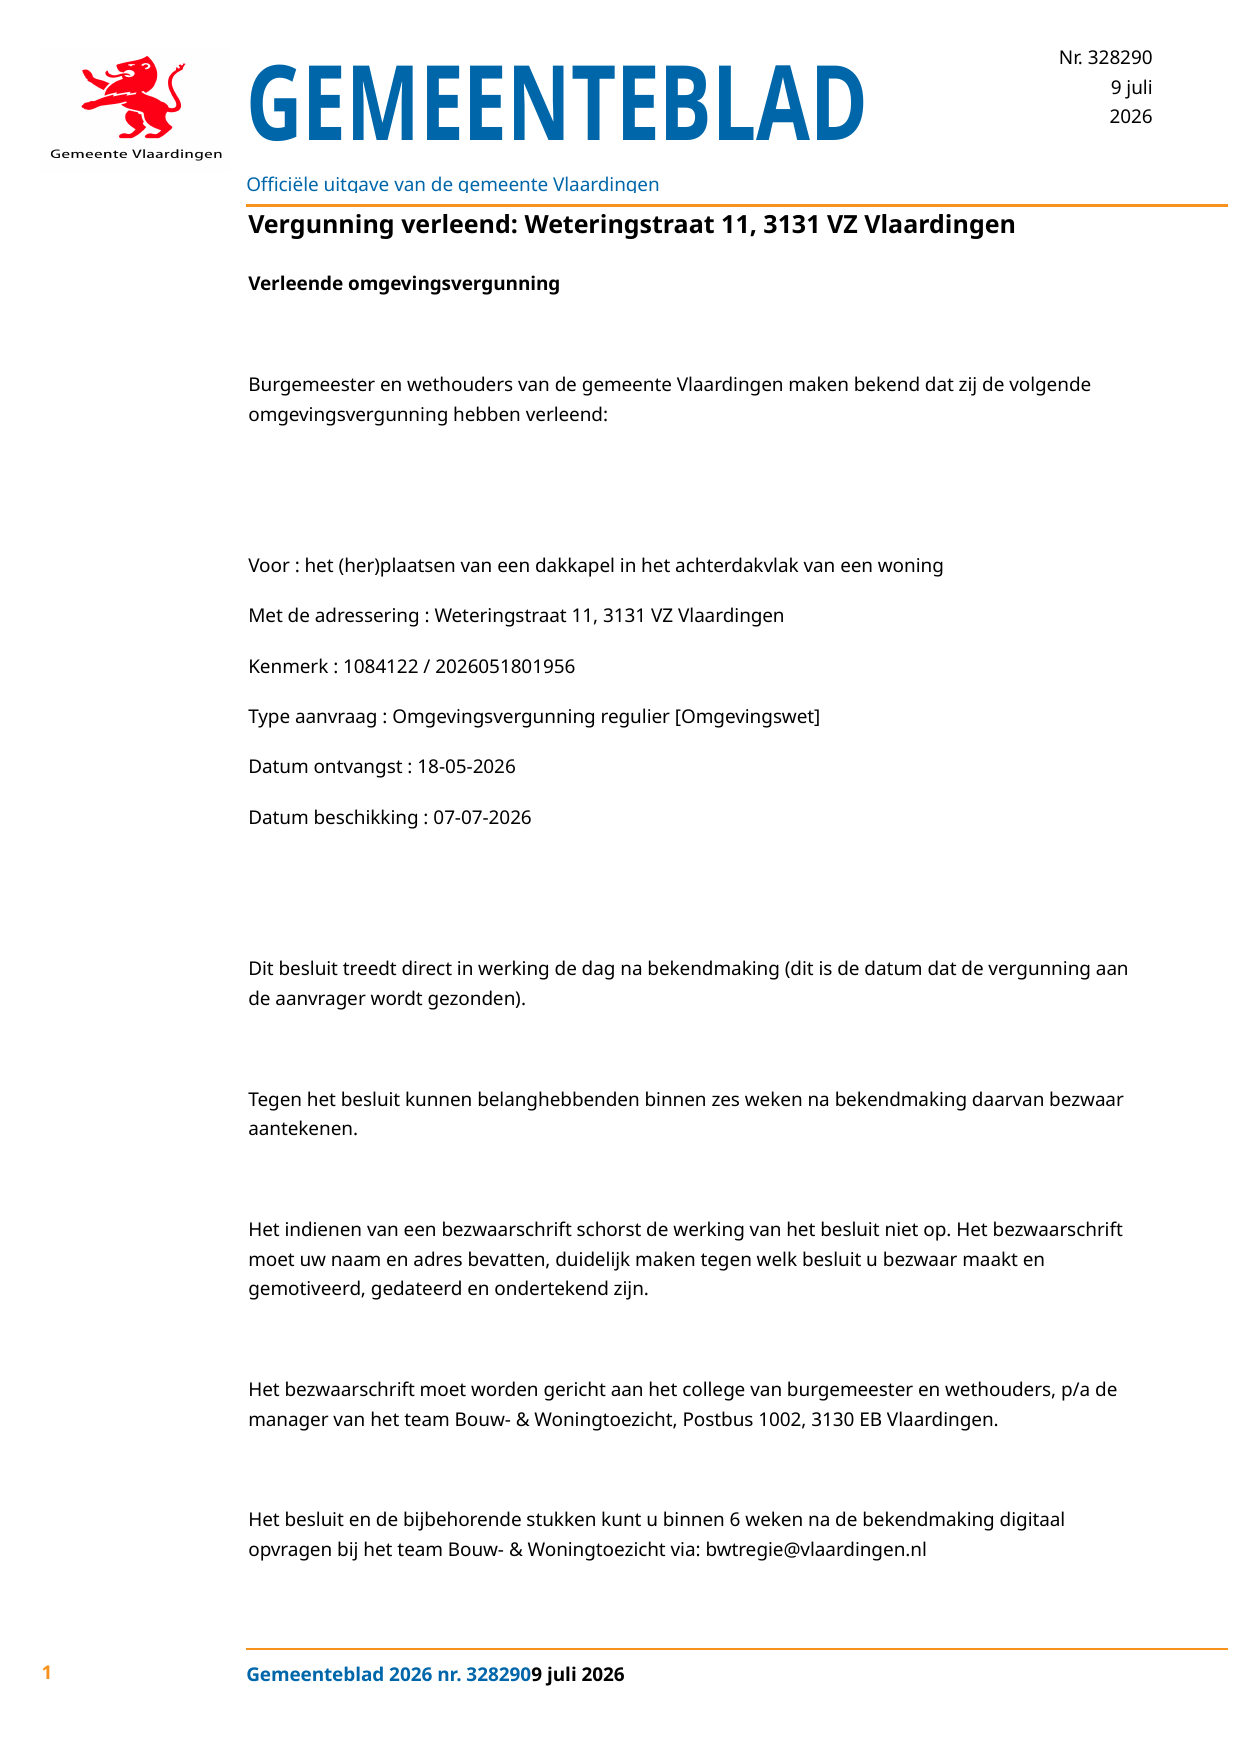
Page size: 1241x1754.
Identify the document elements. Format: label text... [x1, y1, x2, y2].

picture [41, 47, 231, 172]
text Voor : het (her)plaatsen van een dakkapel in het achterdakvlak van een woning [248, 552, 1152, 578]
text Burgemeester en wethouders van de gemeente Vlaardingen maken bekend dat zij de volgende omgevingsvergunning hebben verleend: [248, 371, 1152, 426]
text Datum ontvangst : 18-05-2026 [248, 754, 1152, 779]
text Het bezwaarschrift moet worden gericht aan het college van burgemeester en wethouders, p/a de manager van het team Bouw- & Woningtoezicht, Postbus 1002, 3130 EB Vlaardingen. [248, 1376, 1152, 1431]
text Tegen het besluit kunnen belanghebbenden binnen zes weken na bekendmaking daarvan bezwaar aantekenen. [248, 1086, 1152, 1141]
text Het besluit en de bijbehorende stukken kunt u binnen 6 weken na de bekendmaking digitaal opvragen bij het team Bouw- & Woningtoezicht via: bwtregie@vlaardingen.nl [248, 1507, 1152, 1562]
text Verleende omgevingsvergunning [248, 270, 1152, 296]
text Vergunning verleend: Weteringstraat 11, 3131 VZ Vlaardingen [248, 207, 1152, 241]
text Dit besluit treedt direct in werking de dag na bekendmaking (dit is de datum dat de vergunning aan de aanvrager wordt gezonden). [248, 955, 1152, 1011]
text Kenmerk : 1084122 / 2026051801956 [248, 653, 1152, 678]
text Datum beschikking : 07-07-2026 [248, 804, 1152, 830]
text Type aanvraag : Omgevingsvergunning regulier [Omgevingswet] [248, 703, 1152, 729]
text Het indienen van een bezwaarschrift schorst de werking van het besluit niet op. Het bezwaarschrift moet uw naam en adres bevatten, duidelijk maken tegen welk besluit u bezwaar maakt en gemotiveerd, gedateerd en ondertekend zijn. [248, 1216, 1152, 1301]
text Met de adressering : Weteringstraat 11, 3131 VZ Vlaardingen [248, 602, 1152, 628]
